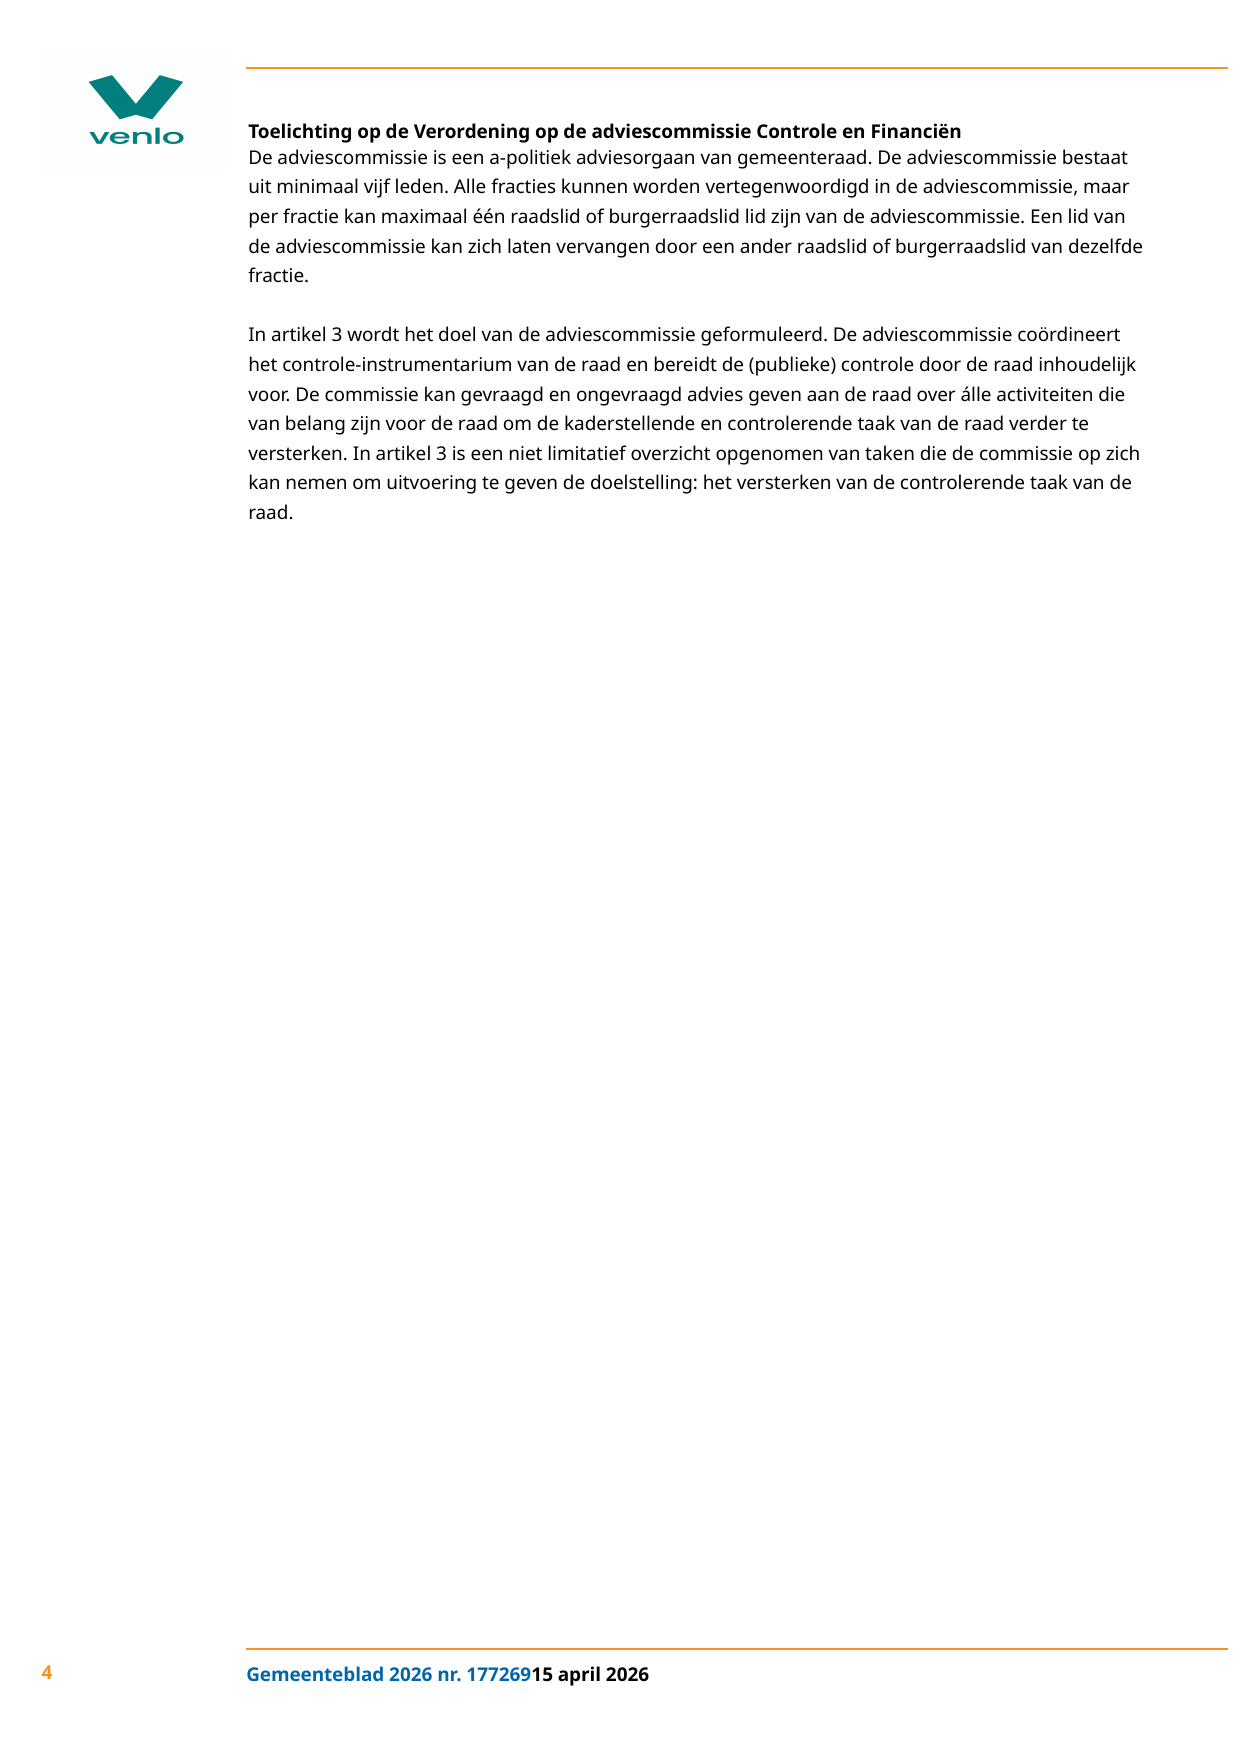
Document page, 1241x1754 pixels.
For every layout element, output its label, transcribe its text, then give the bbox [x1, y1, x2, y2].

text De adviescommissie is een a-politiek adviesorgaan van gemeenteraad. De adviescommissie bestaat uit minimaal vijf leden. Alle fracties kunnen worden vertegenwoordigd in de adviescommissie, maar per fractie kan maximaal één raadslid of burgerraadslid lid zijn van de adviescommissie. Een lid van de adviescommissie kan zich laten vervangen door een ander raadslid of burgerraadslid van dezelfde fractie. [248, 144, 1152, 288]
text Toelichting op de Verordening op de adviescommissie Controle en Financiën [248, 116, 1152, 144]
text In artikel 3 wordt het doel van de adviescommissie geformuleerd. De adviescommissie coördineert het controle-instrumentarium van de raad en bereidt de (publieke) controle door de raad inhoudelijk voor. De commissie kan gevraagd en ongevraagd advies geven aan de raad over álle activiteiten die van belang zijn voor de raad om de kaderstellende en controlerende taak van de raad verder te versterken. In artikel 3 is een niet limitatief overzicht opgenomen van taken die de commissie op zich kan nemen om uitvoering te geven de doelstelling: het versterken van de controlerende taak van de raad. [248, 322, 1152, 525]
picture [41, 47, 231, 172]
